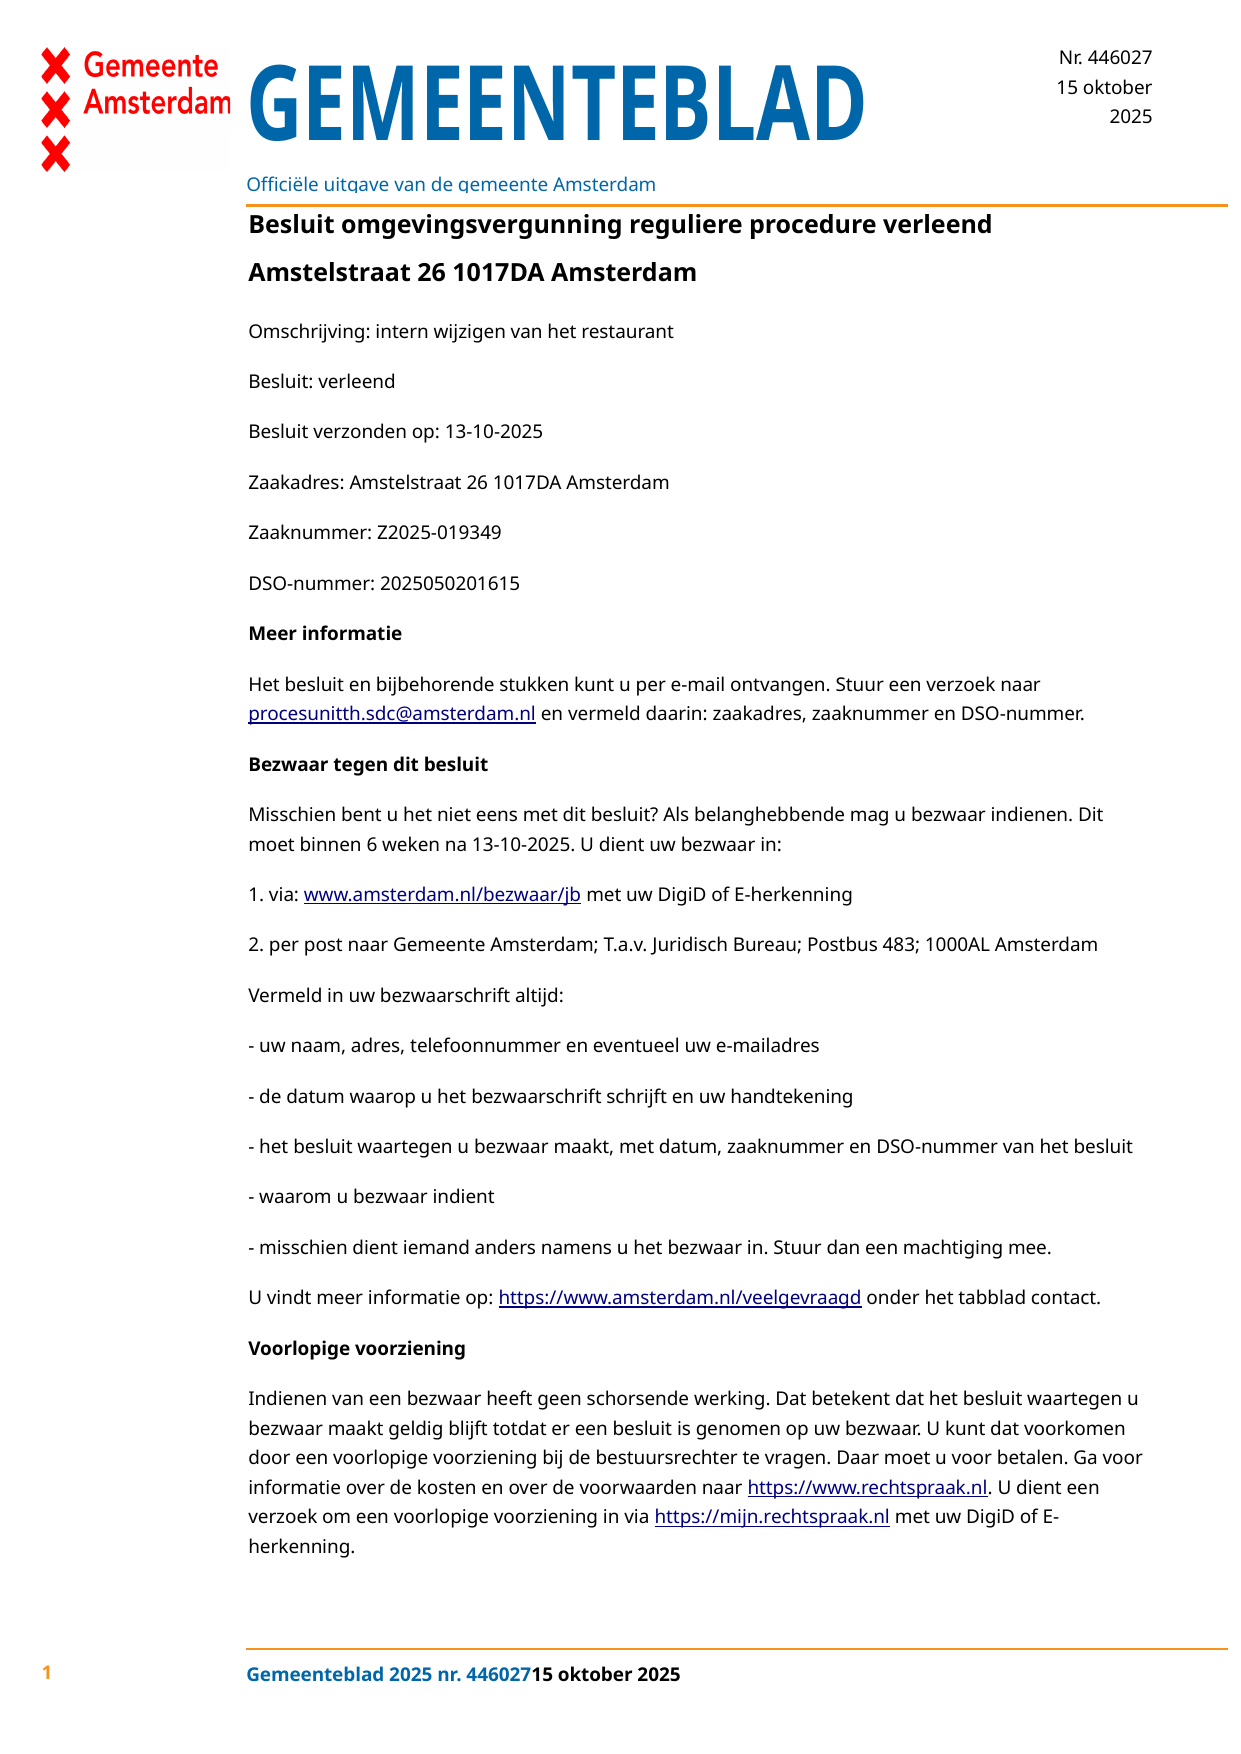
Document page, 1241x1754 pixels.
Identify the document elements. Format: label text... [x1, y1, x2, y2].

text Besluit omgevingsvergunning reguliere procedure verleend Amstelstraat 26 1017DA Amsterdam [248, 207, 1152, 288]
text Besluit: verleend [248, 368, 1152, 394]
text Meer informatie [248, 620, 1152, 646]
text - waarom u bezwaar indient [248, 1184, 1152, 1209]
text U vindt meer informatie op: https://www.amsterdam.nl/veelgevraagd onder het tabblad contact. [248, 1284, 1152, 1310]
text Zaaknummer: Z2025-019349 [248, 519, 1152, 545]
text Vermeld in uw bezwaarschrift altijd: [248, 982, 1152, 1008]
text Indienen van een bezwaar heeft geen schorsende werking. Dat betekent dat het besluit waartegen u bezwaar maakt geldig blijft totdat er een besluit is genomen op uw bezwaar. U kunt dat voorkomen door een voorlopige voorziening bij de bestuursrechter te vragen. Daar moet u voor betalen. Ga voor informatie over de kosten en over de voorwaarden naar https://www.rechtspraak.nl. U dient een verzoek om een voorlopige voorziening in via https://mijn.rechtspraak.nl met uw DigiD of E-herkenning. [248, 1385, 1152, 1559]
text Het besluit en bijbehorende stukken kunt u per e-mail ontvangen. Stuur een verzoek naar procesunitth.sdc@amsterdam.nl en vermeld daarin: zaakadres, zaaknummer en DSO-nummer. [248, 671, 1152, 726]
text Zaakadres: Amstelstraat 26 1017DA Amsterdam [248, 469, 1152, 495]
text Omschrijving: intern wijzigen van het restaurant [248, 318, 1152, 344]
text Misschien bent u het niet eens met dit besluit? Als belanghebbende mag u bezwaar indienen. Dit moet binnen 6 weken na 13-10-2025. U dient uw bezwaar in: [248, 801, 1152, 857]
text - misschien dient iemand anders namens u het bezwaar in. Stuur dan een machtiging mee. [248, 1234, 1152, 1260]
text DSO-nummer: 2025050201615 [248, 570, 1152, 596]
text - uw naam, adres, telefoonnummer en eventueel uw e-mailadres [248, 1032, 1152, 1058]
picture [41, 47, 231, 172]
text Bezwaar tegen dit besluit [248, 751, 1152, 777]
text Voorlopige voorziening [248, 1335, 1152, 1361]
text Besluit verzonden op: 13-10-2025 [248, 419, 1152, 444]
text 2. per post naar Gemeente Amsterdam; T.a.v. Juridisch Bureau; Postbus 483; 1000AL Amsterdam [248, 932, 1152, 957]
text - het besluit waartegen u bezwaar maakt, met datum, zaaknummer en DSO-nummer van het besluit [248, 1133, 1152, 1159]
text 1. via: www.amsterdam.nl/bezwaar/jb met uw DigiD of E-herkenning [248, 881, 1152, 907]
text - de datum waarop u het bezwaarschrift schrijft en uw handtekening [248, 1083, 1152, 1109]
